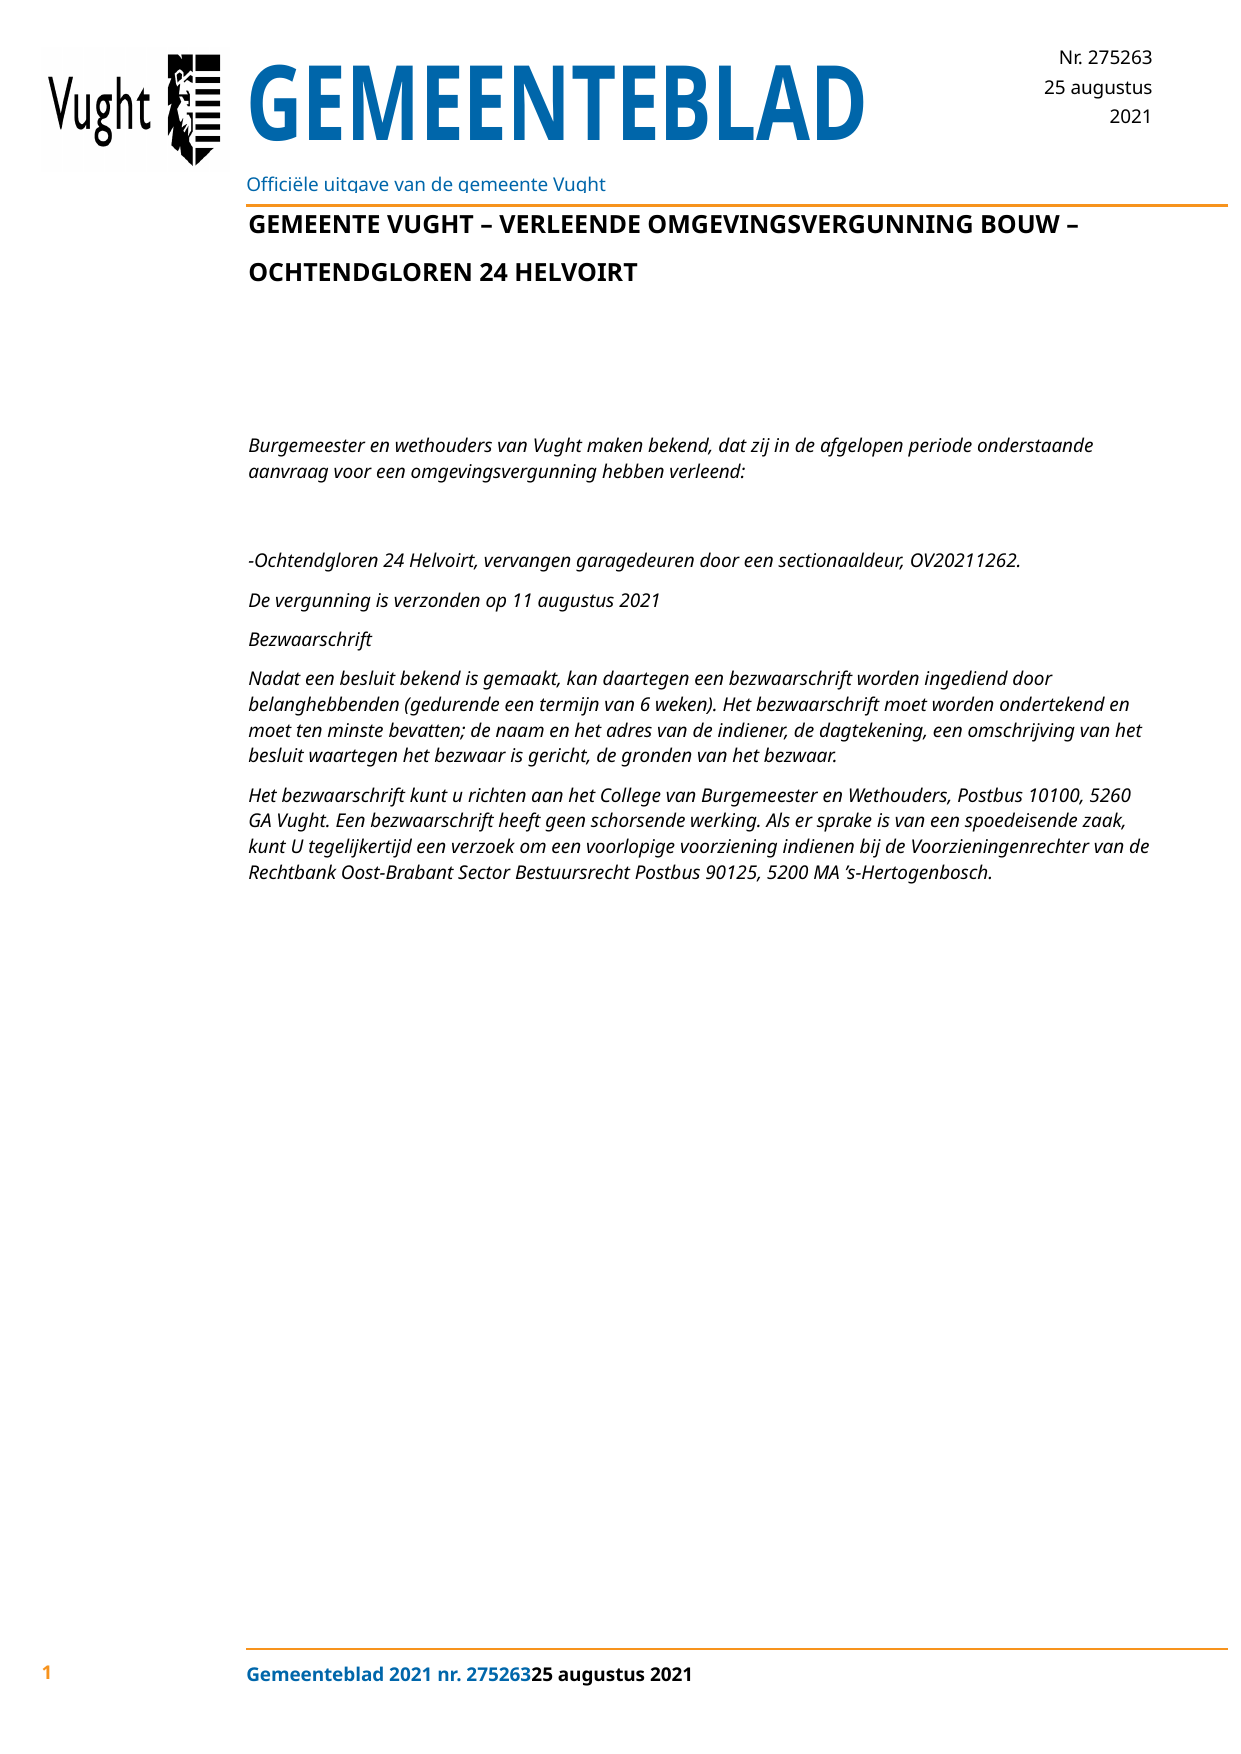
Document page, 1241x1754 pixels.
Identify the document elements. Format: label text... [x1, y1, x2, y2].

text De vergunning is verzonden op 11 augustus 2021 [248, 587, 1152, 613]
picture [41, 47, 231, 172]
text Nadat een besluit bekend is gemaakt, kan daartegen een bezwaarschrift worden ingediend door belanghebbenden (gedurende een termijn van 6 weken). Het bezwaarschrift moet worden ondertekend en moet ten minste bevatten; de naam en het adres van de indiener, de dagtekening, een omschrijving van het besluit waartegen het bezwaar is gericht, de gronden van het bezwaar. [248, 666, 1152, 768]
text Burgemeester en wethouders van Vught maken bekend, dat zij in de afgelopen periode onderstaande aanvraag voor een omgevingsvergunning hebben verleend: [248, 432, 1152, 484]
text -Ochtendgloren 24 Helvoirt, vervangen garagedeuren door een sectionaaldeur, OV20211262. [248, 548, 1152, 573]
text Bezwaarschrift [248, 626, 1152, 652]
text Het bezwaarschrift kunt u richten aan het College van Burgemeester en Wethouders, Postbus 10100, 5260 GA Vught. Een bezwaarschrift heeft geen schorsende werking. Als er sprake is van een spoedeisende zaak, kunt U tegelijkertijd een verzoek om een voorlopige voorziening indienen bij de Voorzieningenrechter van de Rechtbank Oost-Brabant Sector Bestuursrecht Postbus 90125, 5200 MA ’s-Hertogenbosch. [248, 782, 1152, 885]
text GEMEENTE VUGHT – VERLEENDE OMGEVINGSVERGUNNING BOUW –OCHTENDGLOREN 24 HELVOIRT [248, 207, 1152, 288]
